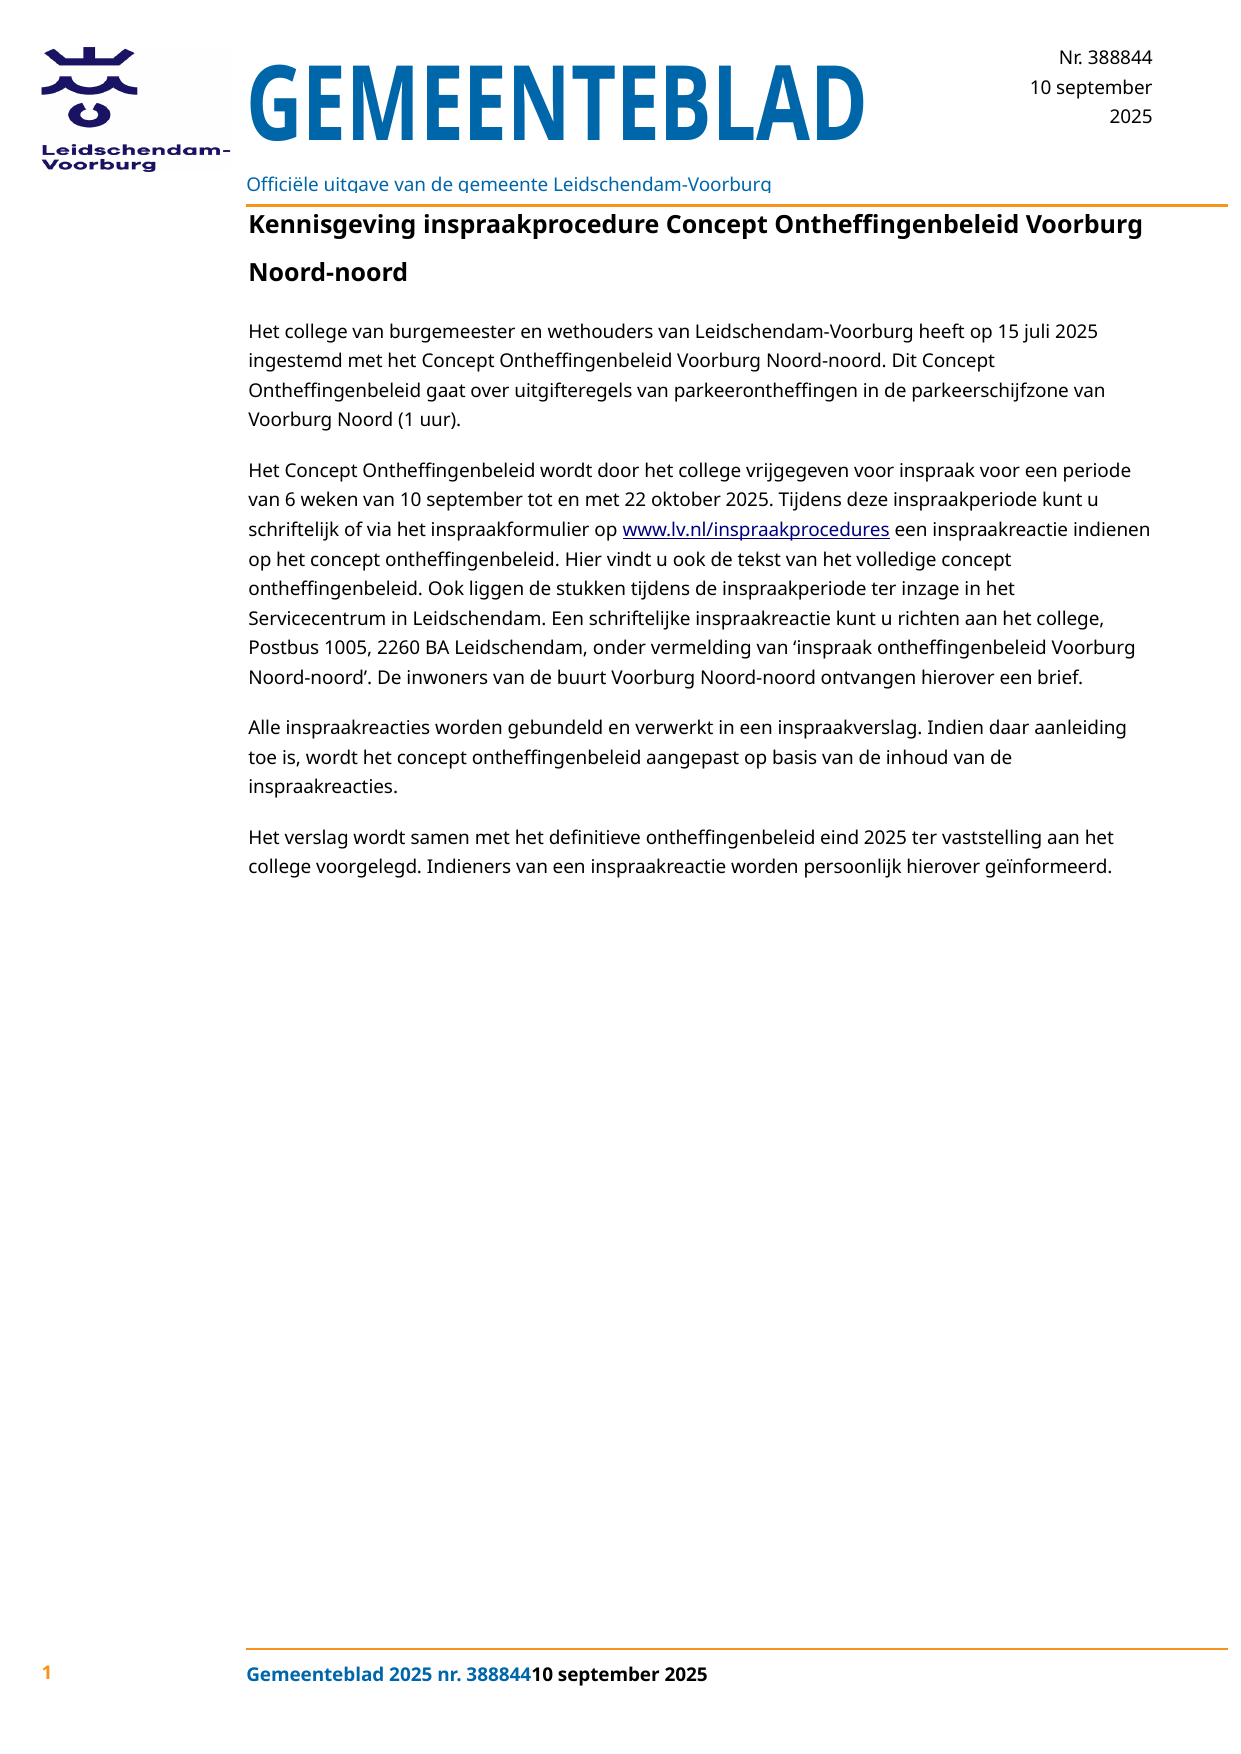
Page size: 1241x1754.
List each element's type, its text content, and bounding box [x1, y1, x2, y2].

text Het verslag wordt samen met het definitieve ontheffingenbeleid eind 2025 ter vaststelling aan het college voorgelegd. Indieners van een inspraakreactie worden persoonlijk hierover geïnformeerd. [248, 824, 1152, 879]
text Alle inspraakreacties worden gebundeld en verwerkt in een inspraakverslag. Indien daar aanleiding toe is, wordt het concept ontheffingenbeleid aangepast op basis van de inhoud van de inspraakreacties. [248, 714, 1152, 799]
text Het college van burgemeester en wethouders van Leidschendam-Voorburg heeft op 15 juli 2025 ingestemd met het Concept Ontheffingenbeleid Voorburg Noord-noord. Dit Concept Ontheffingenbeleid gaat over uitgifteregels van parkeerontheffingen in de parkeerschijfzone van Voorburg Noord (1 uur). [248, 318, 1152, 432]
text Het Concept Ontheffingenbeleid wordt door het college vrijgegeven voor inspraak voor een periode van 6 weken van 10 september tot en met 22 oktober 2025. Tijdens deze inspraakperiode kunt u schriftelijk of via het inspraakformulier op www.lv.nl/inspraakprocedures een inspraakreactie indienen op het concept ontheffingenbeleid. Hier vindt u ook de tekst van het volledige concept ontheffingenbeleid. Ook liggen de stukken tijdens de inspraakperiode ter inzage in het Servicecentrum in Leidschendam. Een schriftelijke inspraakreactie kunt u richten aan het college, Postbus 1005, 2260 BA Leidschendam, onder vermelding van ‘inspraak ontheffingenbeleid Voorburg Noord-noord’. De inwoners van de buurt Voorburg Noord-noord ontvangen hierover een brief. [248, 457, 1152, 690]
text Kennisgeving inspraakprocedure Concept Ontheffingenbeleid Voorburg Noord-noord [248, 207, 1152, 288]
picture [41, 47, 231, 172]
